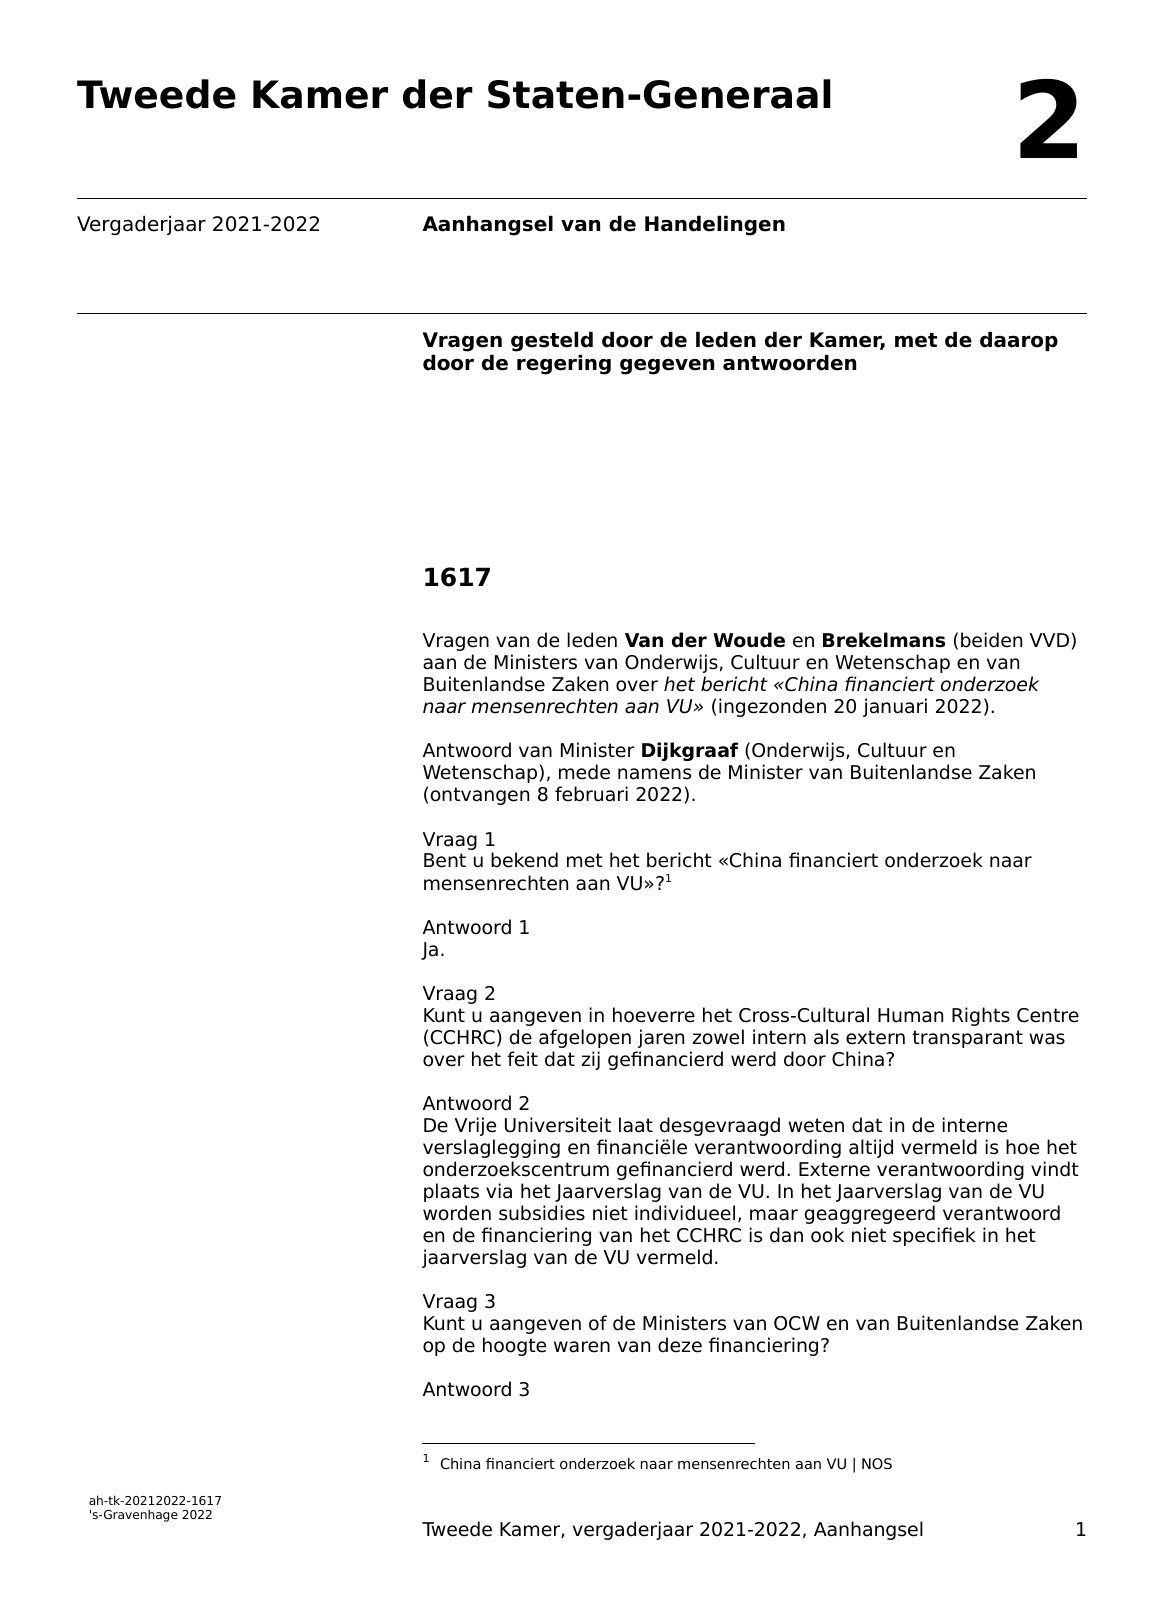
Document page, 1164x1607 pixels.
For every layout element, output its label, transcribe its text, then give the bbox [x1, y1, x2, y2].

table_cell Vragen gesteld door de leden der Kamer, met de daarop door de regering gegeven antwoorden [422, 314, 1087, 375]
table_cell Vergaderjaar 2021-2022 [77, 199, 422, 313]
text Antwoord 1 [422, 917, 1087, 938]
text Kunt u aangeven of de Ministers van OCW en van Buitenlandse Zaken op de hoogte waren van deze financiering? [422, 1313, 1087, 1357]
text Vraag 1 [422, 828, 1087, 850]
text Vragen van de leden Van der Woude en Brekelmans (beiden VVD) aan de Ministers van Onderwijs, Cultuur en Wetenschap en van Buitenlandse Zaken over het bericht «China financiert onderzoek naar mensenrechten aan VU» (ingezonden 20 januari 2022). [422, 630, 1087, 718]
text De Vrije Universiteit laat desgevraagd weten dat in de interne verslaglegging en financiële verantwoording altijd vermeld is hoe het onderzoekscentrum gefinancierd werd. Externe verantwoording vindt plaats via het Jaarverslag van de VU. In het Jaarverslag van de VU worden subsidies niet individueel, maar geaggregeerd verantwoord en de financiering van het CCHRC is dan ook niet specifiek in het jaarverslag van de VU vermeld. [422, 1115, 1087, 1269]
text Antwoord van Minister Dijkgraaf (Onderwijs, Cultuur en Wetenschap), mede namens de Minister van Buitenlandse Zaken (ontvangen 8 februari 2022). [422, 740, 1087, 806]
text Vraag 3 [422, 1291, 1087, 1313]
text Kunt u aangeven in hoeverre het Cross-Cultural Human Rights Centre (CCHRC) de afgelopen jaren zowel intern als extern transparant was over het feit dat zij gefinancierd werd door China? [422, 1005, 1087, 1071]
text 's-Gravenhage 2022 [88, 1508, 323, 1522]
text Ja. [422, 938, 1087, 961]
text Vraag 2 [422, 983, 1087, 1005]
text China financiert onderzoek naar mensenrechten aan VU | NOS [422, 1452, 1087, 1474]
table_cell [77, 314, 422, 375]
text ah-tk-20212022-1617 [88, 1494, 323, 1508]
text 1617 [422, 563, 1087, 592]
table_header Tweede Kamer der Staten-Generaal [77, 59, 886, 198]
text Antwoord 3 [422, 1379, 1087, 1401]
text Antwoord 2 [422, 1093, 1087, 1115]
table_cell Aanhangsel van de Handelingen [422, 199, 1087, 313]
text Bent u bekend met het bericht «China financiert onderzoek naar mensenrechten aan VU»? [422, 850, 1087, 894]
table_header 2 [886, 59, 1087, 198]
